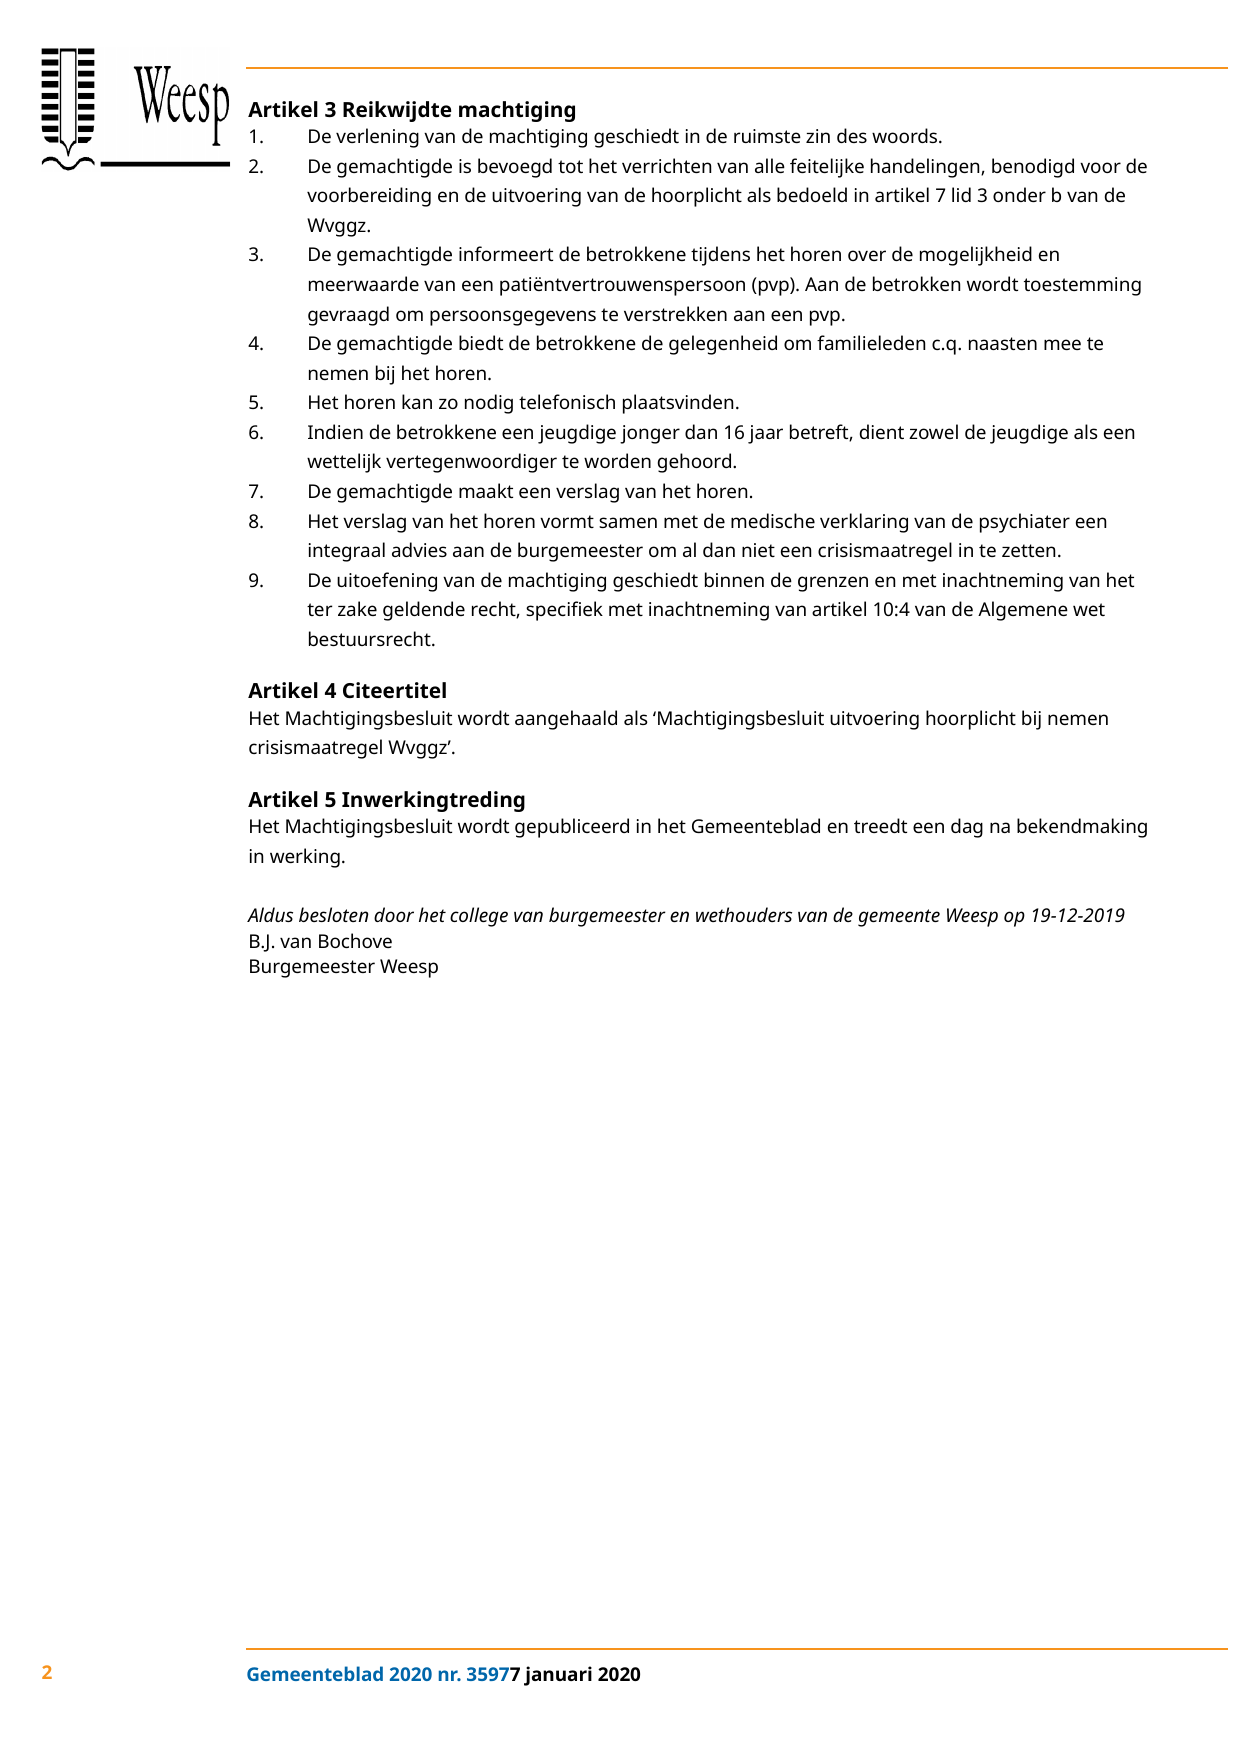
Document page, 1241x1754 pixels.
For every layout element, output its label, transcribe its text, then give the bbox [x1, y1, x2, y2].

list Het verslag van het horen vormt samen met de medische verklaring van de psychiater een integraal advies aan de burgemeester om al dan niet een crisismaatregel in te zetten. [248, 508, 1152, 563]
list De uitoefening van de machtiging geschiedt binnen de grenzen en met inachtneming van het ter zake geldende recht, specifiek met inachtneming van artikel 10:4 van de Algemene wet bestuursrecht. [248, 567, 1152, 652]
text Artikel 4 Citeertitel [248, 677, 1152, 705]
text Artikel 3 Reikwijdte machtiging [248, 95, 1152, 123]
text Burgemeester Weesp [248, 954, 1152, 979]
list De gemachtigde informeert de betrokkene tijdens het horen over de mogelijkheid en meerwaarde van een patiëntvertrouwenspersoon (pvp). Aan de betrokken wordt toestemming gevraagd om persoonsgegevens te verstrekken aan een pvp. [248, 242, 1152, 326]
text Het Machtigingsbesluit wordt gepubliceerd in het Gemeenteblad en treedt een dag na bekendmaking in werking. [248, 813, 1152, 869]
list De gemachtigde is bevoegd tot het verrichten van alle feitelijke handelingen, benodigd voor de voorbereiding en de uitvoering van de hoorplicht als bedoeld in artikel 7 lid 3 onder b van de Wvggz. [248, 153, 1152, 238]
list De gemachtigde biedt de betrokkene de gelegenheid om familieleden c.q. naasten mee te nemen bij het horen. [248, 330, 1152, 386]
list De verlening van de machtiging geschiedt in de ruimste zin des woords. [248, 123, 1152, 149]
list Het horen kan zo nodig telefonisch plaatsvinden. [248, 389, 1152, 415]
list Indien de betrokkene een jeugdige jonger dan 16 jaar betreft, dient zowel de jeugdige als een wettelijk vertegenwoordiger te worden gehoord. [248, 419, 1152, 474]
text Aldus besloten door het college van burgemeester en wethouders van de gemeente Weesp op 19-12-2019 [248, 902, 1152, 928]
text Artikel 5 Inwerkingtreding [248, 785, 1152, 813]
picture [41, 47, 231, 172]
text Het Machtigingsbesluit wordt aangehaald als ‘Machtigingsbesluit uitvoering hoorplicht bij nemen crisismaatregel Wvggz’. [248, 705, 1152, 760]
list De gemachtigde maakt een verslag van het horen. [248, 478, 1152, 504]
text B.J. van Bochove [248, 928, 1152, 954]
